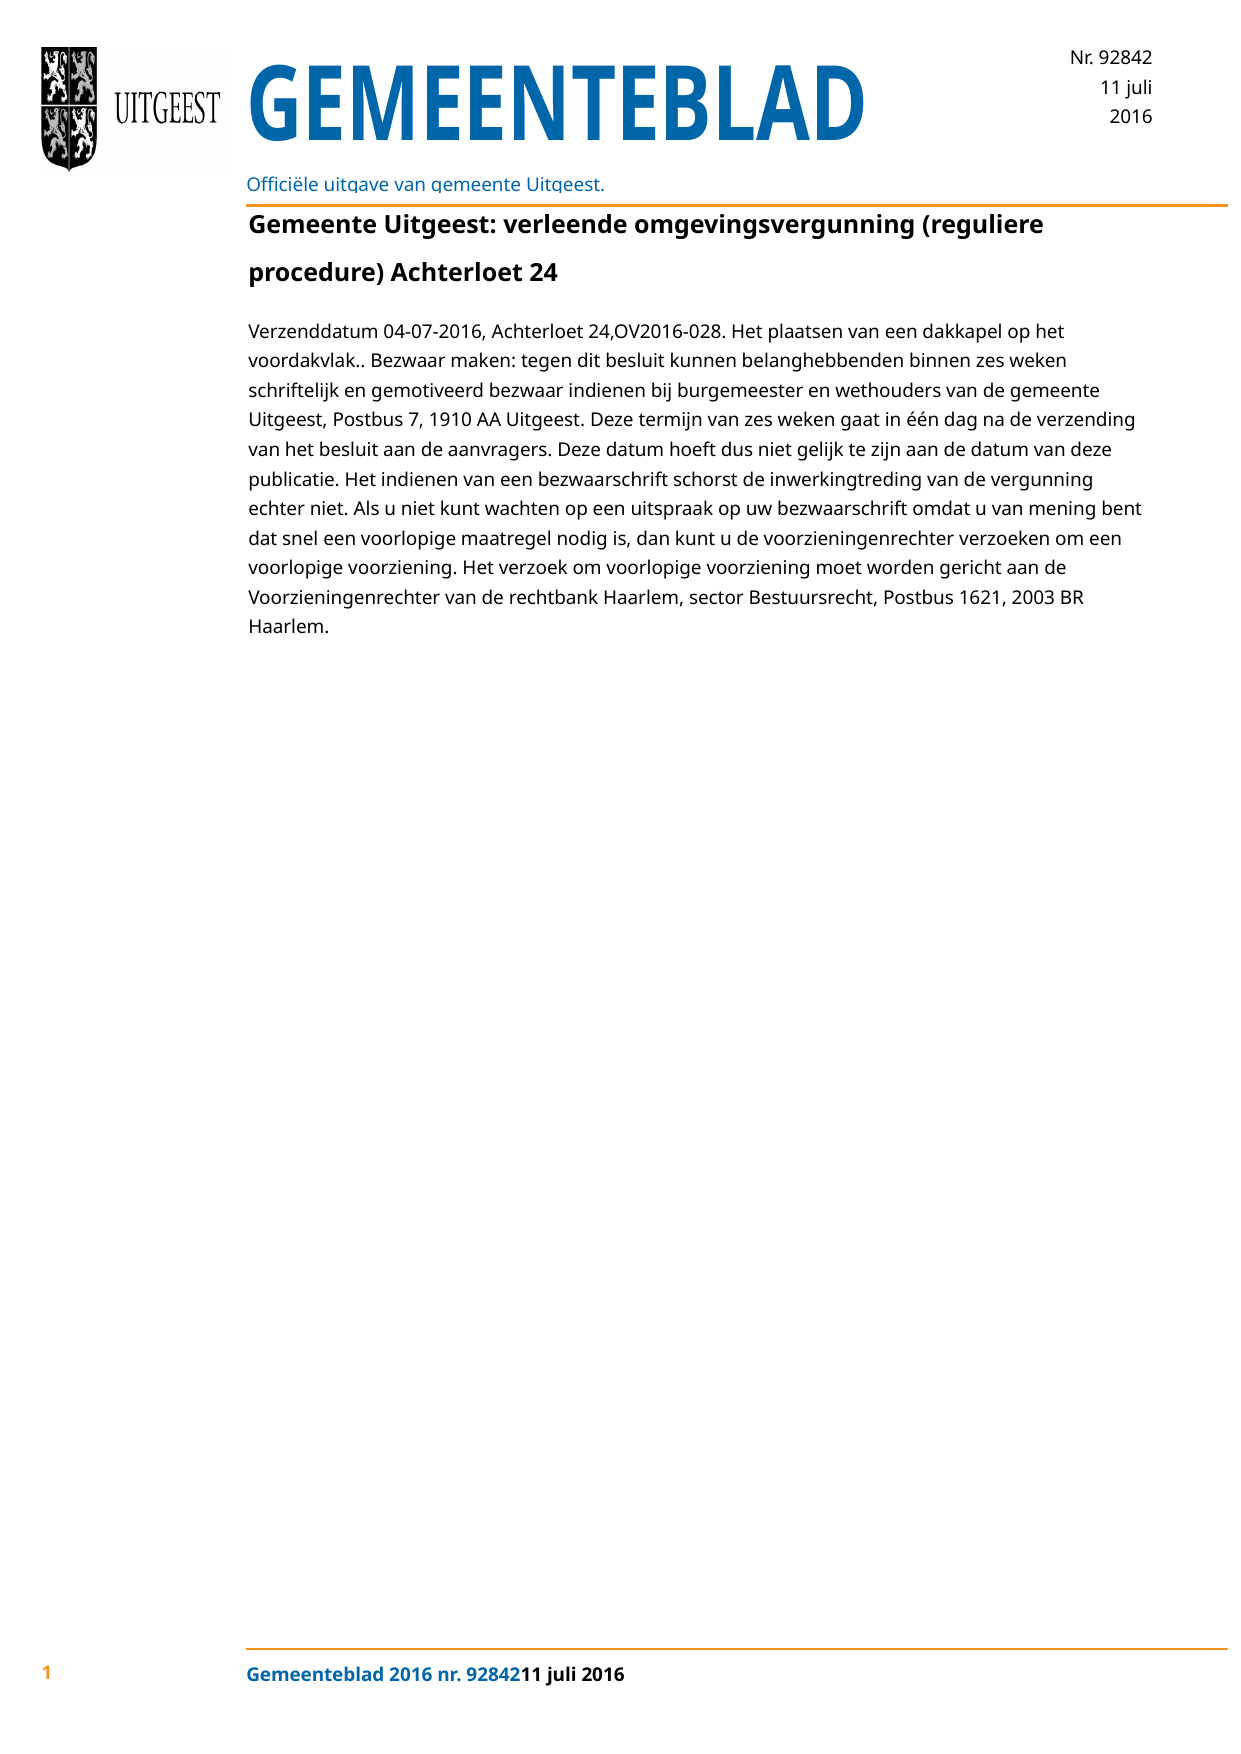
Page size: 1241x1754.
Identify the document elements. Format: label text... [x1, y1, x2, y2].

picture [41, 47, 231, 172]
text Verzenddatum 04-07-2016, Achterloet 24,OV2016-028. Het plaatsen van een dakkapel op het voordakvlak.. Bezwaar maken: tegen dit besluit kunnen belanghebbenden binnen zes weken schriftelijk en gemotiveerd bezwaar indienen bij burgemeester en wethouders van de gemeente Uitgeest, Postbus 7, 1910 AA Uitgeest. Deze termijn van zes weken gaat in één dag na de verzending van het besluit aan de aanvragers. Deze datum hoeft dus niet gelijk te zijn aan de datum van deze publicatie. Het indienen van een bezwaarschrift schorst de inwerkingtreding van de vergunning echter niet. Als u niet kunt wachten op een uitspraak op uw bezwaarschrift omdat u van mening bent dat snel een voorlopige maatregel nodig is, dan kunt u de voorzieningenrechter verzoeken om een voorlopige voorziening. Het verzoek om voorlopige voorziening moet worden gericht aan de Voorzieningenrechter van de rechtbank Haarlem, sector Bestuursrecht, Postbus 1621, 2003 BR Haarlem. [248, 318, 1152, 639]
text Gemeente Uitgeest: verleende omgevingsvergunning (reguliere procedure) Achterloet 24 [248, 207, 1152, 288]
